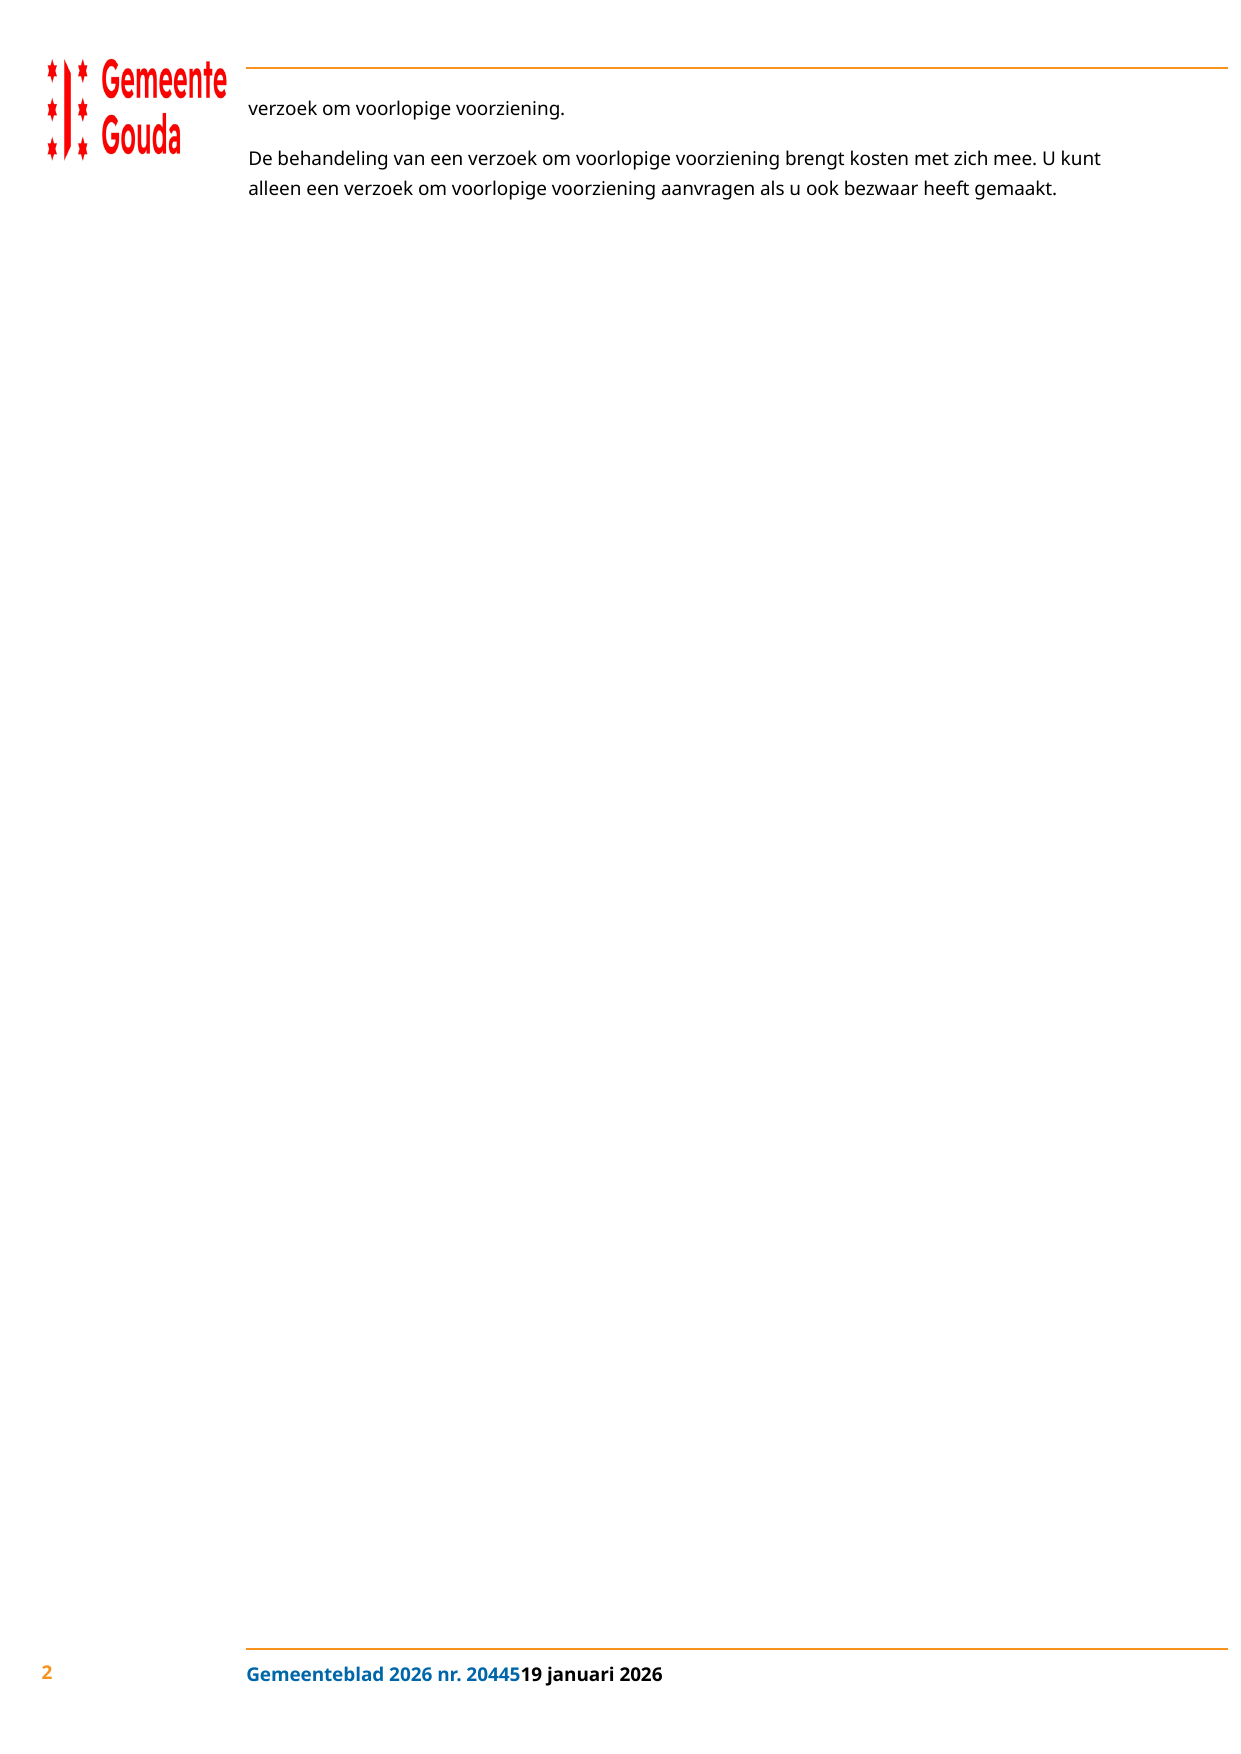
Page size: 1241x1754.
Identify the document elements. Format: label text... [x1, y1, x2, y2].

text verzoek om voorlopige voorziening. [248, 95, 1152, 121]
text De behandeling van een verzoek om voorlopige voorziening brengt kosten met zich mee. U kunt alleen een verzoek om voorlopige voorziening aanvragen als u ook bezwaar heeft gemaakt. [248, 145, 1152, 201]
picture [41, 47, 231, 172]
